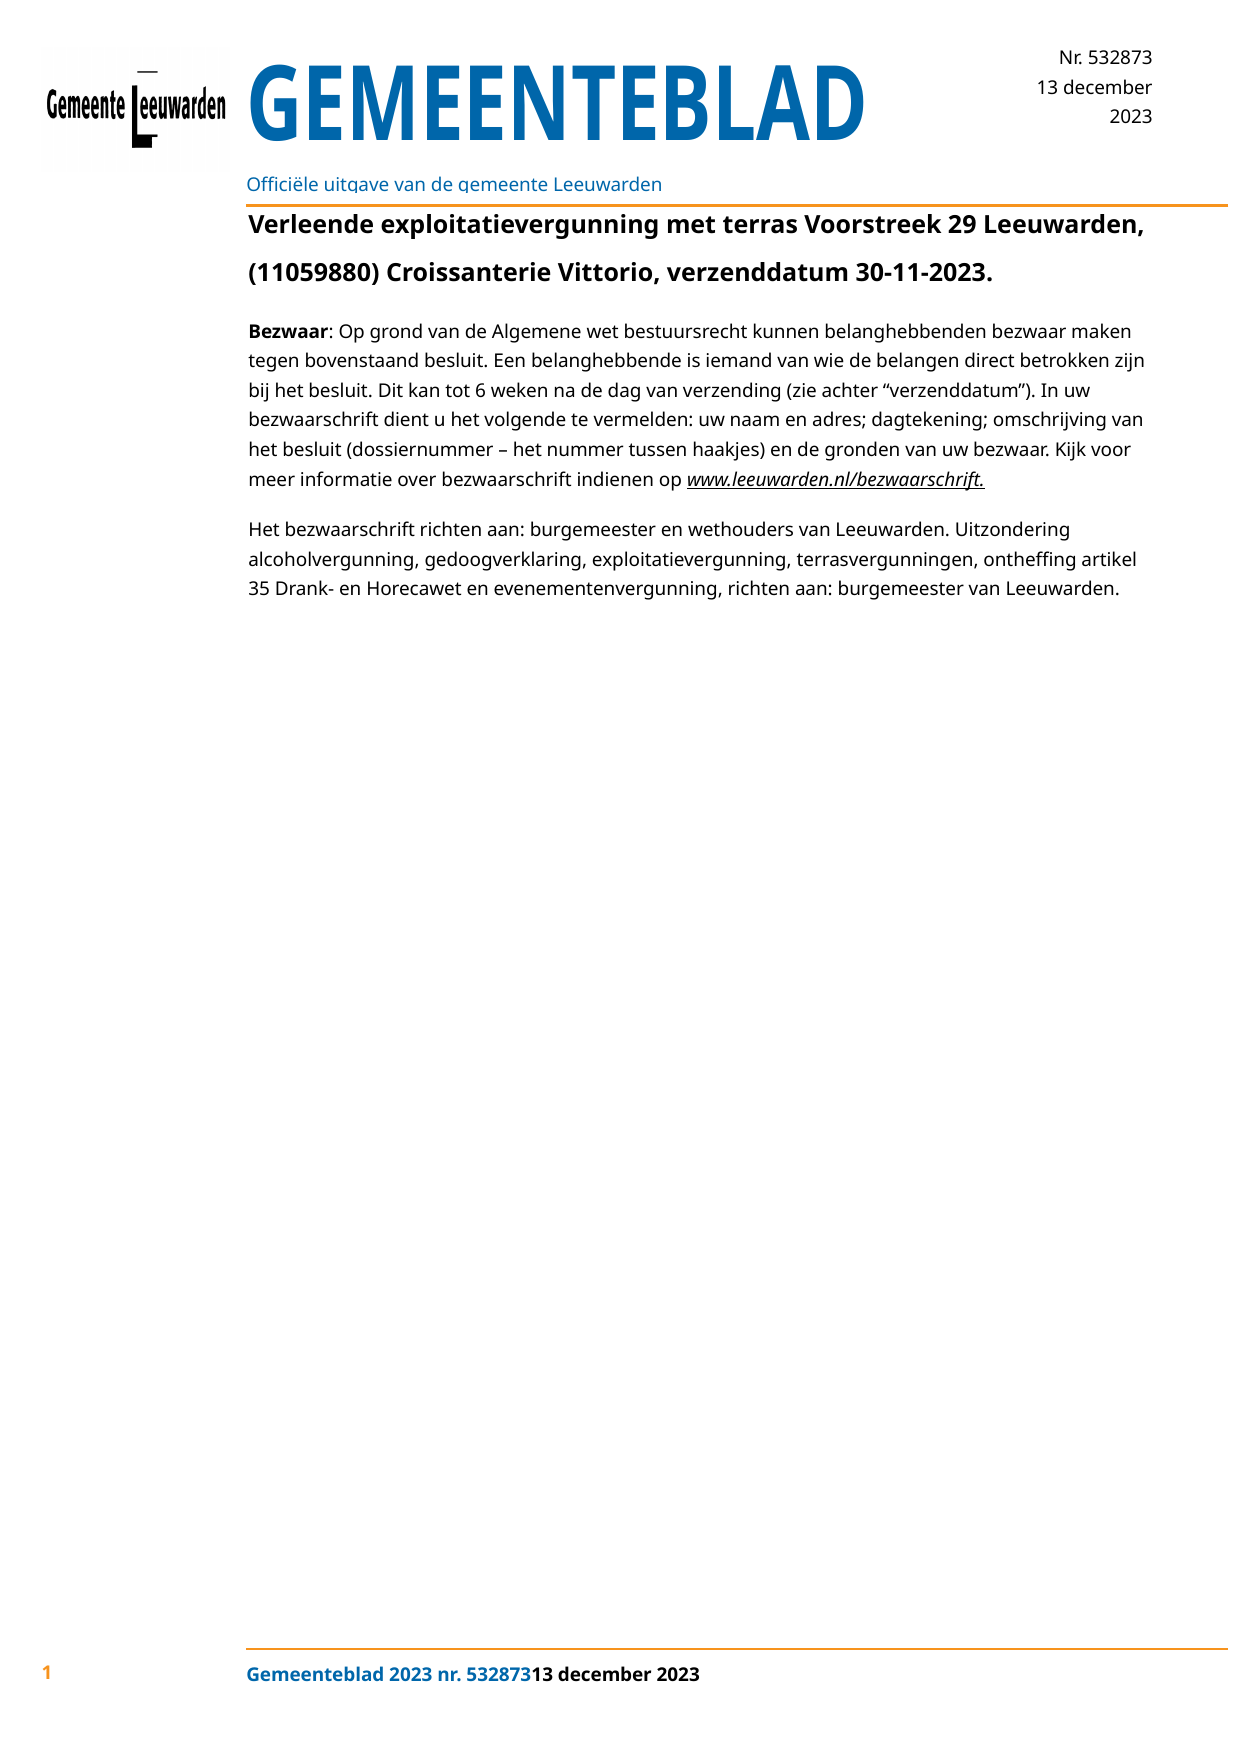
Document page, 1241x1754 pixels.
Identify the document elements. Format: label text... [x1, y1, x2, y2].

picture [41, 47, 231, 172]
text Bezwaar: Op grond van de Algemene wet bestuursrecht kunnen belanghebbenden bezwaar maken tegen bovenstaand besluit. Een belanghebbende is iemand van wie de belangen direct betrokken zijn bij het besluit. Dit kan tot 6 weken na de dag van verzending (zie achter “verzenddatum”). In uw bezwaarschrift dient u het volgende te vermelden: uw naam en adres; dagtekening; omschrijving van het besluit (dossiernummer – het nummer tussen haakjes) en de gronden van uw bezwaar. Kijk voor meer informatie over bezwaarschrift indienen op www.leeuwarden.nl/bezwaarschrift. [248, 318, 1152, 492]
text Het bezwaarschrift richten aan: burgemeester en wethouders van Leeuwarden. Uitzondering alcoholvergunning, gedoogverklaring, exploitatievergunning, terrasvergunningen, ontheffing artikel 35 Drank- en Horecawet en evenementenvergunning, richten aan: burgemeester van Leeuwarden. [248, 516, 1152, 601]
text Verleende exploitatievergunning met terras Voorstreek 29 Leeuwarden, (11059880) Croissanterie Vittorio, verzenddatum 30-11-2023. [248, 207, 1152, 288]
